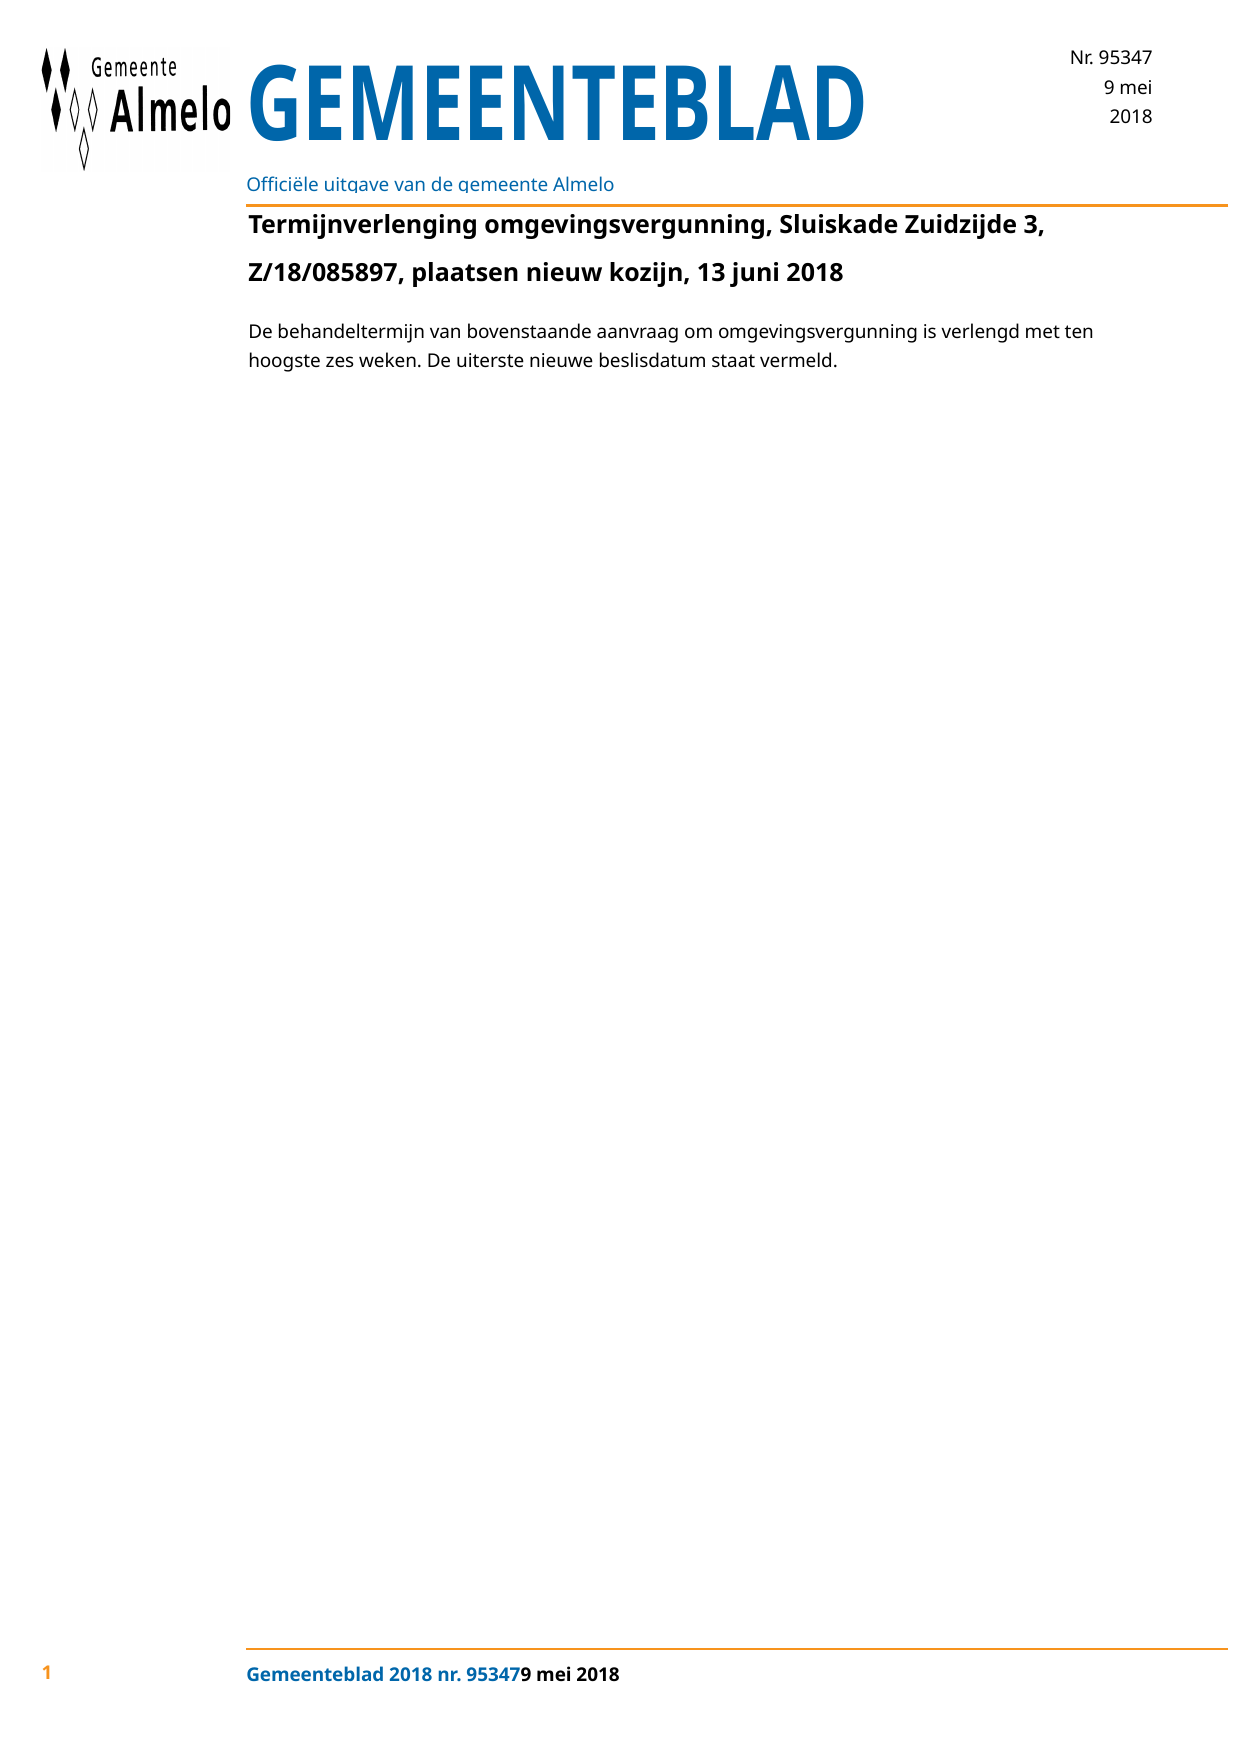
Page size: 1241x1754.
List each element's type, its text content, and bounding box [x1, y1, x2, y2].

text Termijnverlenging omgevingsvergunning, Sluiskade Zuidzijde 3, Z/18/085897, plaatsen nieuw kozijn, 13 juni 2018 [248, 207, 1152, 288]
picture [41, 47, 231, 172]
text De behandeltermijn van bovenstaande aanvraag om omgevingsvergunning is verlengd met ten hoogste zes weken. De uiterste nieuwe beslisdatum staat vermeld. [248, 318, 1152, 373]
